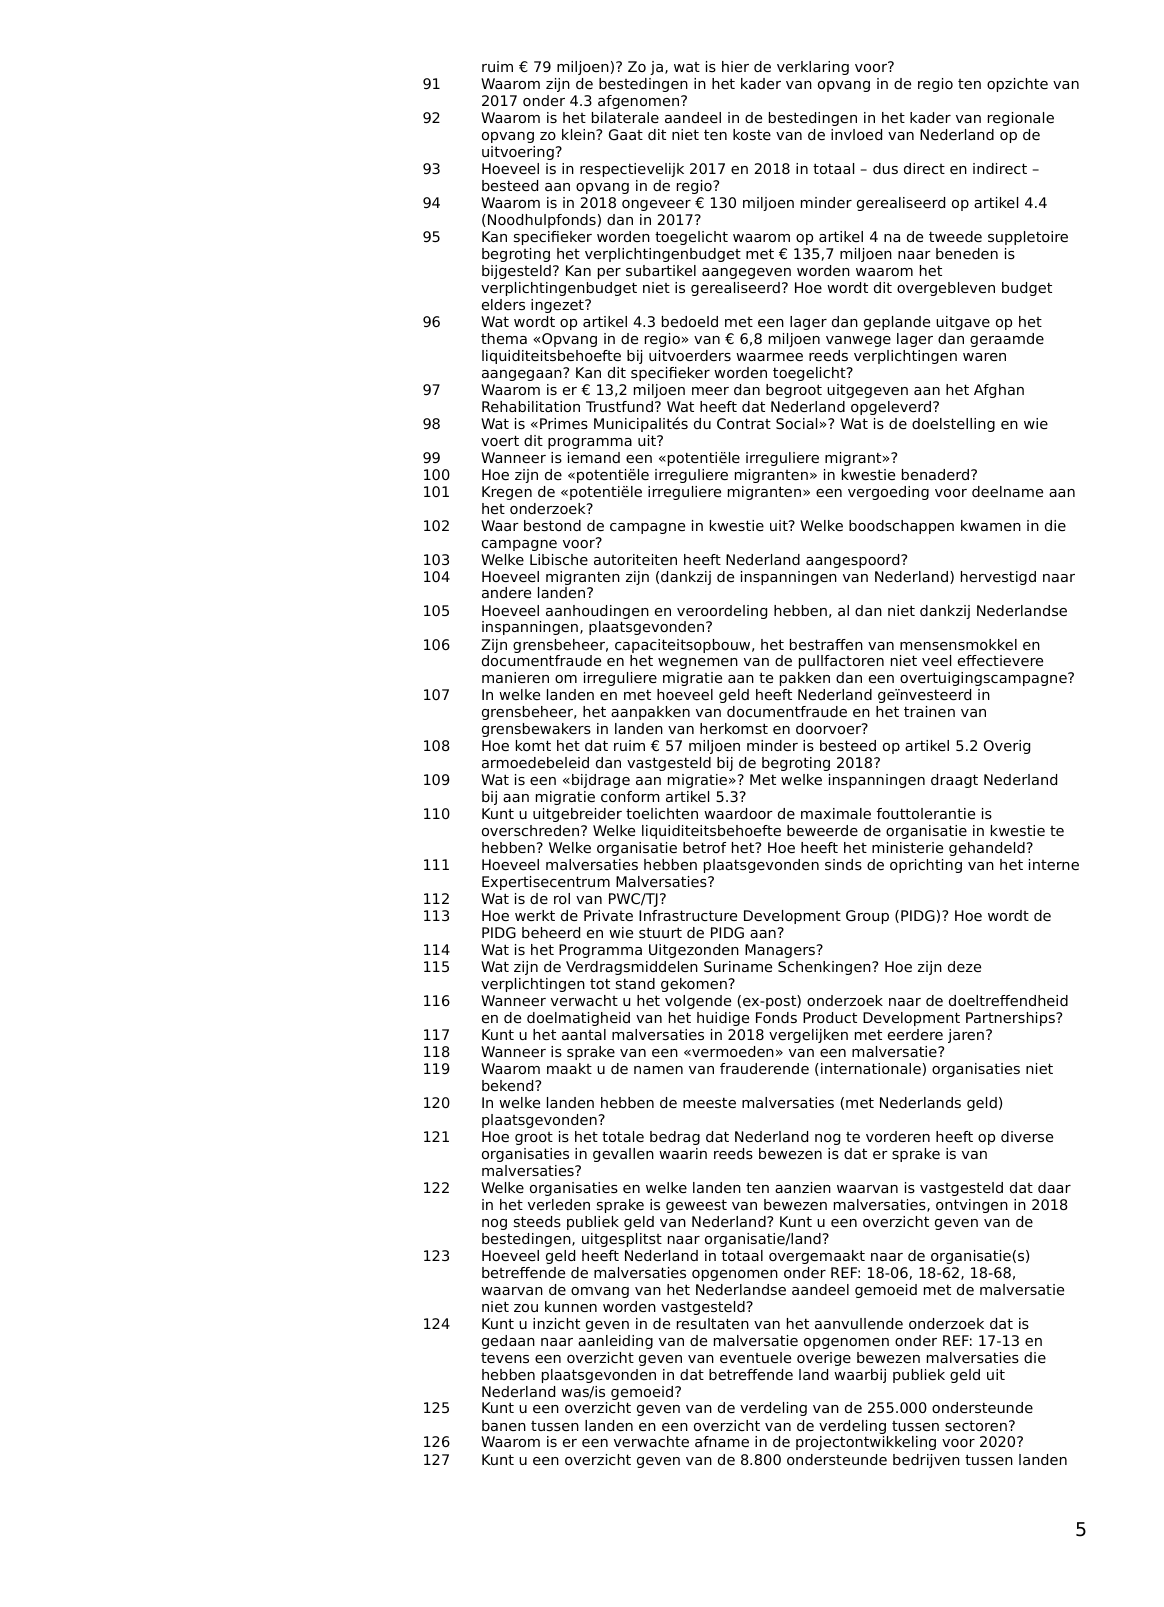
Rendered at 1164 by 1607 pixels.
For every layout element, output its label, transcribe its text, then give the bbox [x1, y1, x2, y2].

table_cell Wanneer is sprake van een «vermoeden» van een malversatie? [475, 1044, 1087, 1061]
table_cell Kregen de «potentiële irreguliere migranten» een vergoeding voor deelname aan het onderzoek? [475, 484, 1087, 517]
table_cell Hoeveel aanhoudingen en veroordeling hebben, al dan niet dankzij Nederlandse inspanningen, plaatsgevonden? [475, 603, 1087, 636]
table_cell 116 [422, 993, 475, 1027]
table_cell 121 [422, 1129, 475, 1180]
table_cell Waarom is er € 13,2 miljoen meer dan begroot uitgegeven aan het Afghan Rehabilitation Trustfund? Wat heeft dat Nederland opgeleverd? [475, 382, 1087, 416]
table_cell 100 [422, 467, 475, 483]
table_cell 115 [422, 959, 475, 993]
table_cell Hoe komt het dat ruim € 57 miljoen minder is besteed op artikel 5.2 Overig armoedebeleid dan vastgesteld bij de begroting 2018? [475, 738, 1087, 772]
table_cell 127 [422, 1451, 475, 1468]
table_cell Kunt u een overzicht geven van de 8.800 ondersteunde bedrijven tussen landen [475, 1451, 1087, 1468]
table_cell 103 [422, 551, 475, 568]
table_cell ruim € 79 miljoen)? Zo ja, wat is hier de verklaring voor? [475, 59, 1087, 76]
table_cell 92 [422, 110, 475, 161]
table_cell 94 [422, 195, 475, 229]
table_cell 109 [422, 772, 475, 806]
table_cell 122 [422, 1180, 475, 1248]
table_cell 124 [422, 1316, 475, 1400]
table_cell Hoeveel malversaties hebben plaatsgevonden sinds de oprichting van het interne Expertisecentrum Malversaties? [475, 857, 1087, 891]
table_cell Waarom is in 2018 ongeveer € 130 miljoen minder gerealiseerd op artikel 4.4 (Noodhulpfonds) dan in 2017? [475, 195, 1087, 229]
table_cell 119 [422, 1061, 475, 1095]
table_cell 125 [422, 1400, 475, 1434]
table_cell Kunt u inzicht geven in de resultaten van het aanvullende onderzoek dat is gedaan naar aanleiding van de malversatie opgenomen onder REF: 17-13 en tevens een overzicht geven van eventuele overige bewezen malversaties die hebben plaatsgevonden in dat betreffende land waarbij publiek geld uit Nederland was/is gemoeid? [475, 1316, 1087, 1400]
table_cell 108 [422, 738, 475, 772]
table_cell Kunt u uitgebreider toelichten waardoor de maximale fouttolerantie is overschreden? Welke liquiditeitsbehoefte beweerde de organisatie in kwestie te hebben? Welke organisatie betrof het? Hoe heeft het ministerie gehandeld? [475, 806, 1087, 857]
table_cell Wat wordt op artikel 4.3 bedoeld met een lager dan geplande uitgave op het thema «Opvang in de regio» van € 6,8 miljoen vanwege lager dan geraamde liquiditeitsbehoefte bij uitvoerders waarmee reeds verplichtingen waren aangegaan? Kan dit specifieker worden toegelicht? [475, 314, 1087, 382]
table_cell 107 [422, 687, 475, 738]
table_cell 112 [422, 891, 475, 908]
table_cell Wanneer is iemand een «potentiële irreguliere migrant»? [475, 450, 1087, 467]
table_cell Waar bestond de campagne in kwestie uit? Welke boodschappen kwamen in die campagne voor? [475, 518, 1087, 551]
table_cell 113 [422, 908, 475, 942]
table_cell Waarom is het bilaterale aandeel in de bestedingen in het kader van regionale opvang zo klein? Gaat dit niet ten koste van de invloed van Nederland op de uitvoering? [475, 110, 1087, 161]
table_cell Waarom zijn de bestedingen in het kader van opvang in de regio ten opzichte van 2017 onder 4.3 afgenomen? [475, 76, 1087, 110]
table_cell Welke Libische autoriteiten heeft Nederland aangespoord? [475, 551, 1087, 568]
table_cell 91 [422, 76, 475, 110]
table_cell 102 [422, 518, 475, 551]
table_cell 99 [422, 450, 475, 467]
table_cell Kan specifieker worden toegelicht waarom op artikel 4 na de tweede suppletoire begroting het verplichtingenbudget met € 135,7 miljoen naar beneden is bijgesteld? Kan per subartikel aangegeven worden waarom het verplichtingenbudget niet is gerealiseerd? Hoe wordt dit overgebleven budget elders ingezet? [475, 229, 1087, 314]
table_cell 104 [422, 569, 475, 602]
table_cell Hoeveel is in respectievelijk 2017 en 2018 in totaal – dus direct en indirect – besteed aan opvang in de regio? [475, 161, 1087, 195]
table_cell 111 [422, 857, 475, 891]
table_cell In welke landen en met hoeveel geld heeft Nederland geïnvesteerd in grensbeheer, het aanpakken van documentfraude en het trainen van grensbewakers in landen van herkomst en doorvoer? [475, 687, 1087, 738]
table_cell Wat zijn de Verdragsmiddelen Suriname Schenkingen? Hoe zijn deze verplichtingen tot stand gekomen? [475, 959, 1087, 993]
table_cell Hoe groot is het totale bedrag dat Nederland nog te vorderen heeft op diverse organisaties in gevallen waarin reeds bewezen is dat er sprake is van malversaties? [475, 1129, 1087, 1180]
table_cell 98 [422, 416, 475, 449]
table_cell Wat is het Programma Uitgezonden Managers? [475, 942, 1087, 959]
table_cell Wat is een «bijdrage aan migratie»? Met welke inspanningen draagt Nederland bij aan migratie conform artikel 5.3? [475, 772, 1087, 806]
table_cell 120 [422, 1095, 475, 1129]
table_cell Kunt u het aantal malversaties in 2018 vergelijken met eerdere jaren? [475, 1027, 1087, 1044]
table_cell Hoeveel migranten zijn (dankzij de inspanningen van Nederland) hervestigd naar andere landen? [475, 569, 1087, 602]
table_cell Wat is «Primes Municipalités du Contrat Social»? Wat is de doelstelling en wie voert dit programma uit? [475, 416, 1087, 449]
table_cell [422, 59, 475, 76]
table_cell 110 [422, 806, 475, 857]
table_cell Welke organisaties en welke landen ten aanzien waarvan is vastgesteld dat daar in het verleden sprake is geweest van bewezen malversaties, ontvingen in 2018 nog steeds publiek geld van Nederland? Kunt u een overzicht geven van de bestedingen, uitgesplitst naar organisatie/land? [475, 1180, 1087, 1248]
table_cell In welke landen hebben de meeste malversaties (met Nederlands geld) plaatsgevonden? [475, 1095, 1087, 1129]
table_cell 118 [422, 1044, 475, 1061]
table_cell Waarom is er een verwachte afname in de projectontwikkeling voor 2020? [475, 1434, 1087, 1451]
table_cell 126 [422, 1434, 475, 1451]
table_cell 123 [422, 1248, 475, 1316]
table_cell Wanneer verwacht u het volgende (ex-post) onderzoek naar de doeltreffendheid en de doelmatigheid van het huidige Fonds Product Development Partnerships? [475, 993, 1087, 1027]
table_cell Zijn grensbeheer, capaciteitsopbouw, het bestraffen van mensensmokkel en documentfraude en het wegnemen van de pullfactoren niet veel effectievere manieren om irreguliere migratie aan te pakken dan een overtuigingscampagne? [475, 636, 1087, 687]
table_cell Hoe werkt de Private Infrastructure Development Group (PIDG)? Hoe wordt de PIDG beheerd en wie stuurt de PIDG aan? [475, 908, 1087, 942]
table_cell Wat is de rol van PWC/TJ? [475, 891, 1087, 908]
table_cell Kunt u een overzicht geven van de verdeling van de 255.000 ondersteunde banen tussen landen en een overzicht van de verdeling tussen sectoren? [475, 1400, 1087, 1434]
table_cell 105 [422, 603, 475, 636]
table_cell 114 [422, 942, 475, 959]
table_cell 95 [422, 229, 475, 314]
table_cell Hoe zijn de «potentiële irreguliere migranten» in kwestie benaderd? [475, 467, 1087, 483]
table_cell 117 [422, 1027, 475, 1044]
table_cell Hoeveel geld heeft Nederland in totaal overgemaakt naar de organisatie(s) betreffende de malversaties opgenomen onder REF: 18-06, 18-62, 18-68, waarvan de omvang van het Nederlandse aandeel gemoeid met de malversatie niet zou kunnen worden vastgesteld? [475, 1248, 1087, 1316]
table_cell 97 [422, 382, 475, 416]
table_cell 96 [422, 314, 475, 382]
table_cell 106 [422, 636, 475, 687]
table_cell 101 [422, 484, 475, 517]
table_cell Waarom maakt u de namen van frauderende (internationale) organisaties niet bekend? [475, 1061, 1087, 1095]
table_cell 93 [422, 161, 475, 195]
